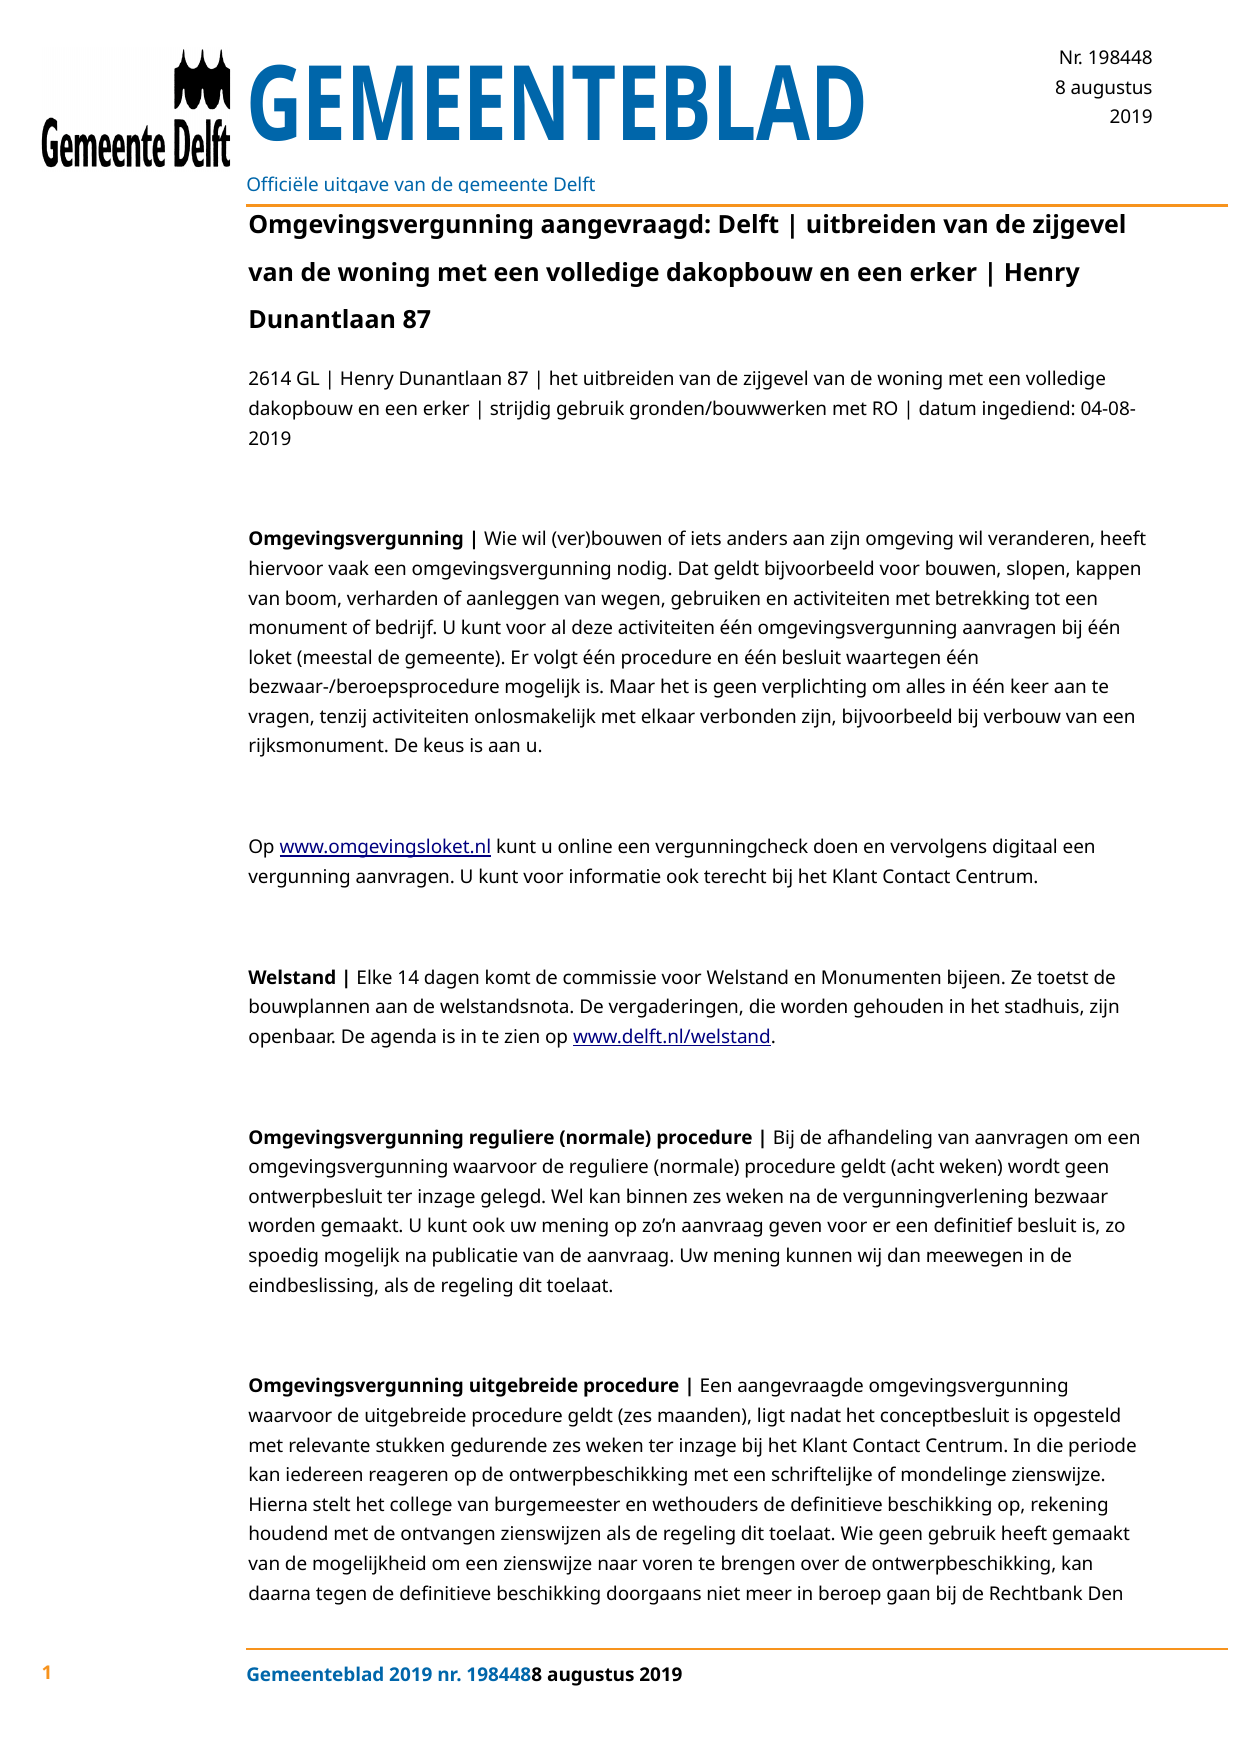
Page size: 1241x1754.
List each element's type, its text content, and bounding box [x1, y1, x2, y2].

text Welstand | Elke 14 dagen komt de commissie voor Welstand en Monumenten bijeen. Ze toetst de bouwplannen aan de welstandsnota. De vergaderingen, die worden gehouden in het stadhuis, zijn openbaar. De agenda is in te zien op www.delft.nl/welstand. [248, 964, 1152, 1049]
picture [41, 47, 231, 172]
text 2614 GL | Henry Dunantlaan 87 | het uitbreiden van de zijgevel van de woning met een volledige dakopbouw en een erker | strijdig gebruik gronden/bouwwerken met RO | datum ingediend: 04-08-2019 [248, 366, 1152, 450]
text Omgevingsvergunning uitgebreide procedure | Een aangevraagde omgevingsvergunning waarvoor de uitgebreide procedure geldt (zes maanden), ligt nadat het conceptbesluit is opgesteld met relevante stukken gedurende zes weken ter inzage bij het Klant Contact Centrum. In die periode kan iedereen reageren op de ontwerpbeschikking met een schriftelijke of mondelinge zienswijze. Hierna stelt het college van burgemeester en wethouders de definitieve beschikking op, rekening houdend met de ontvangen zienswijzen als de regeling dit toelaat. Wie geen gebruik heeft gemaakt van de mogelijkheid om een zienswijze naar voren te brengen over de ontwerpbeschikking, kan daarna tegen de definitieve beschikking doorgaans niet meer in beroep gaan bij de Rechtbank Den [248, 1373, 1152, 1605]
text Omgevingsvergunning reguliere (normale) procedure | Bij de afhandeling van aanvragen om een omgevingsvergunning waarvoor de reguliere (normale) procedure geldt (acht weken) wordt geen ontwerpbesluit ter inzage gelegd. Wel kan binnen zes weken na de vergunningverlening bezwaar worden gemaakt. U kunt ook uw mening op zo’n aanvraag geven voor er een definitief besluit is, zo spoedig mogelijk na publicatie van de aanvraag. Uw mening kunnen wij dan meewegen in de eindbeslissing, als de regeling dit toelaat. [248, 1124, 1152, 1297]
text Omgevingsvergunning aangevraagd: Delft | uitbreiden van de zijgevel van de woning met een volledige dakopbouw en een erker | Henry Dunantlaan 87 [248, 207, 1152, 336]
text Omgevingsvergunning | Wie wil (ver)bouwen of iets anders aan zijn omgeving wil veranderen, heeft hiervoor vaak een omgevingsvergunning nodig. Dat geldt bijvoorbeeld voor bouwen, slopen, kappen van boom, verharden of aanleggen van wegen, gebruiken en activiteiten met betrekking tot een monument of bedrijf. U kunt voor al deze activiteiten één omgevingsvergunning aanvragen bij één loket (meestal de gemeente). Er volgt één procedure en één besluit waartegen één bezwaar-/beroepsprocedure mogelijk is. Maar het is geen verplichting om alles in één keer aan te vragen, tenzij activiteiten onlosmakelijk met elkaar verbonden zijn, bijvoorbeeld bij verbouw van een rijksmonument. De keus is aan u. [248, 526, 1152, 758]
text Op www.omgevingsloket.nl kunt u online een vergunningcheck doen en vervolgens digitaal een vergunning aanvragen. U kunt voor informatie ook terecht bij het Klant Contact Centrum. [248, 833, 1152, 889]
